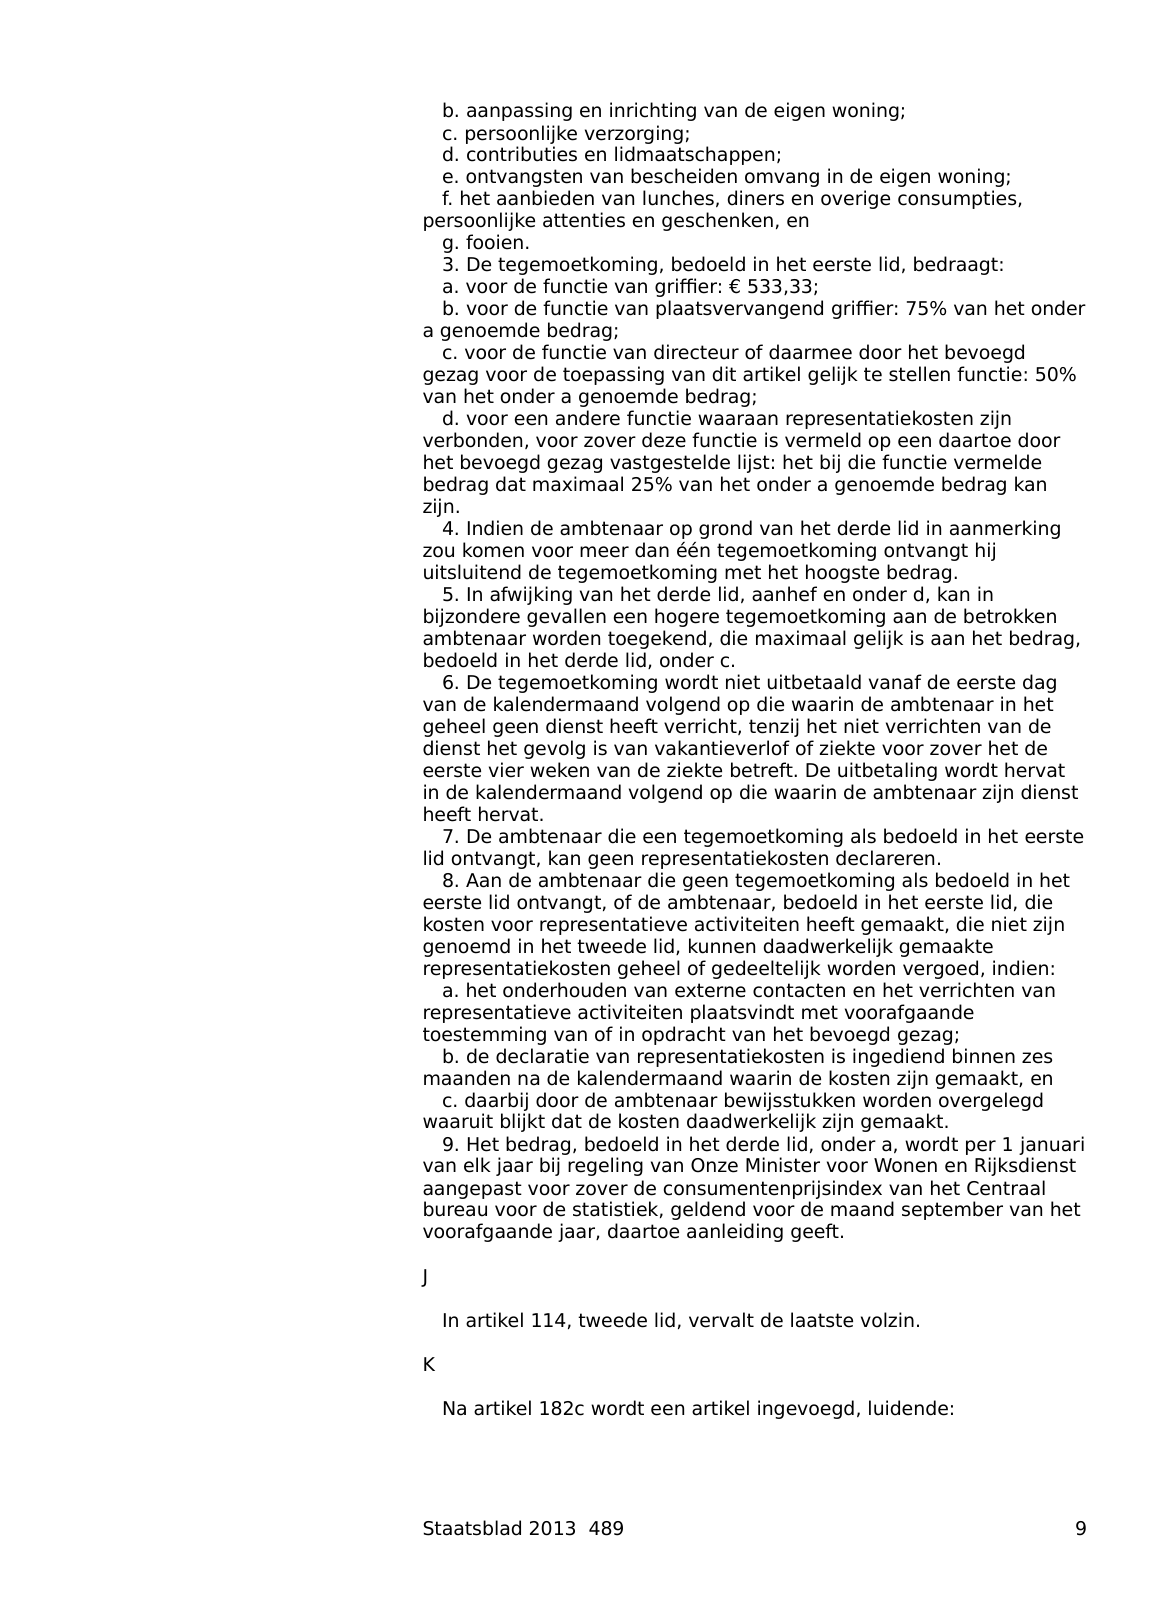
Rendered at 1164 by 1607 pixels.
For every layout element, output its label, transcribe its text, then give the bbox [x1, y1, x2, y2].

text K [422, 1354, 1087, 1376]
text 5. In afwijking van het derde lid, aanhef en onder d, kan in bijzondere gevallen een hogere tegemoetkoming aan de betrokken ambtenaar worden toegekend, die maximaal gelijk is aan het bedrag, bedoeld in het derde lid, onder c. [422, 584, 1087, 672]
text c. daarbij door de ambtenaar bewijsstukken worden overgelegd waaruit blijkt dat de kosten daadwerkelijk zijn gemaakt. [422, 1089, 1087, 1133]
text J [422, 1266, 1087, 1287]
text b. de declaratie van representatiekosten is ingediend binnen zes maanden na de kalendermaand waarin de kosten zijn gemaakt, en [422, 1046, 1087, 1089]
text 9. Het bedrag, bedoeld in het derde lid, onder a, wordt per 1 januari van elk jaar bij regeling van Onze Minister voor Wonen en Rijksdienst aangepast voor zover de consumentenprijsindex van het Centraal bureau voor de statistiek, geldend voor de maand september van het voorafgaande jaar, daartoe aanleiding geeft. [422, 1133, 1087, 1243]
text b. voor de functie van plaatsvervangend griffier: 75% van het onder a genoemde bedrag; [422, 298, 1087, 342]
text 4. Indien de ambtenaar op grond van het derde lid in aanmerking zou komen voor meer dan één tegemoetkoming ontvangt hij uitsluitend de tegemoetkoming met het hoogste bedrag. [422, 518, 1087, 584]
text b. aanpassing en inrichting van de eigen woning; [422, 100, 1087, 122]
text a. voor de functie van griffier: € 533,33; [422, 276, 1087, 298]
text Na artikel 182c wordt een artikel ingevoegd, luidende: [422, 1398, 1087, 1420]
text g. fooien. [422, 232, 1087, 254]
text c. voor de functie van directeur of daarmee door het bevoegd gezag voor de toepassing van dit artikel gelijk te stellen functie: 50% van het onder a genoemde bedrag; [422, 342, 1087, 408]
text c. persoonlijke verzorging; [422, 122, 1087, 144]
text d. contributies en lidmaatschappen; [422, 144, 1087, 166]
text In artikel 114, tweede lid, vervalt de laatste volzin. [422, 1310, 1087, 1332]
text e. ontvangsten van bescheiden omvang in de eigen woning; [422, 166, 1087, 188]
text a. het onderhouden van externe contacten en het verrichten van representatieve activiteiten plaatsvindt met voorafgaande toestemming van of in opdracht van het bevoegd gezag; [422, 979, 1087, 1046]
text 3. De tegemoetkoming, bedoeld in het eerste lid, bedraagt: [422, 254, 1087, 276]
text d. voor een andere functie waaraan representatiekosten zijn verbonden, voor zover deze functie is vermeld op een daartoe door het bevoegd gezag vastgestelde lijst: het bij die functie vermelde bedrag dat maximaal 25% van het onder a genoemde bedrag kan zijn. [422, 408, 1087, 518]
text 7. De ambtenaar die een tegemoetkoming als bedoeld in het eerste lid ontvangt, kan geen representatiekosten declareren. [422, 826, 1087, 870]
text 8. Aan de ambtenaar die geen tegemoetkoming als bedoeld in het eerste lid ontvangt, of de ambtenaar, bedoeld in het eerste lid, die kosten voor representatieve activiteiten heeft gemaakt, die niet zijn genoemd in het tweede lid, kunnen daadwerkelijk gemaakte representatiekosten geheel of gedeeltelijk worden vergoed, indien: [422, 870, 1087, 979]
text f. het aanbieden van lunches, diners en overige consumpties, persoonlijke attenties en geschenken, en [422, 188, 1087, 232]
text 6. De tegemoetkoming wordt niet uitbetaald vanaf de eerste dag van de kalendermaand volgend op die waarin de ambtenaar in het geheel geen dienst heeft verricht, tenzij het niet verrichten van de dienst het gevolg is van vakantieverlof of ziekte voor zover het de eerste vier weken van de ziekte betreft. De uitbetaling wordt hervat in de kalendermaand volgend op die waarin de ambtenaar zijn dienst heeft hervat. [422, 672, 1087, 826]
